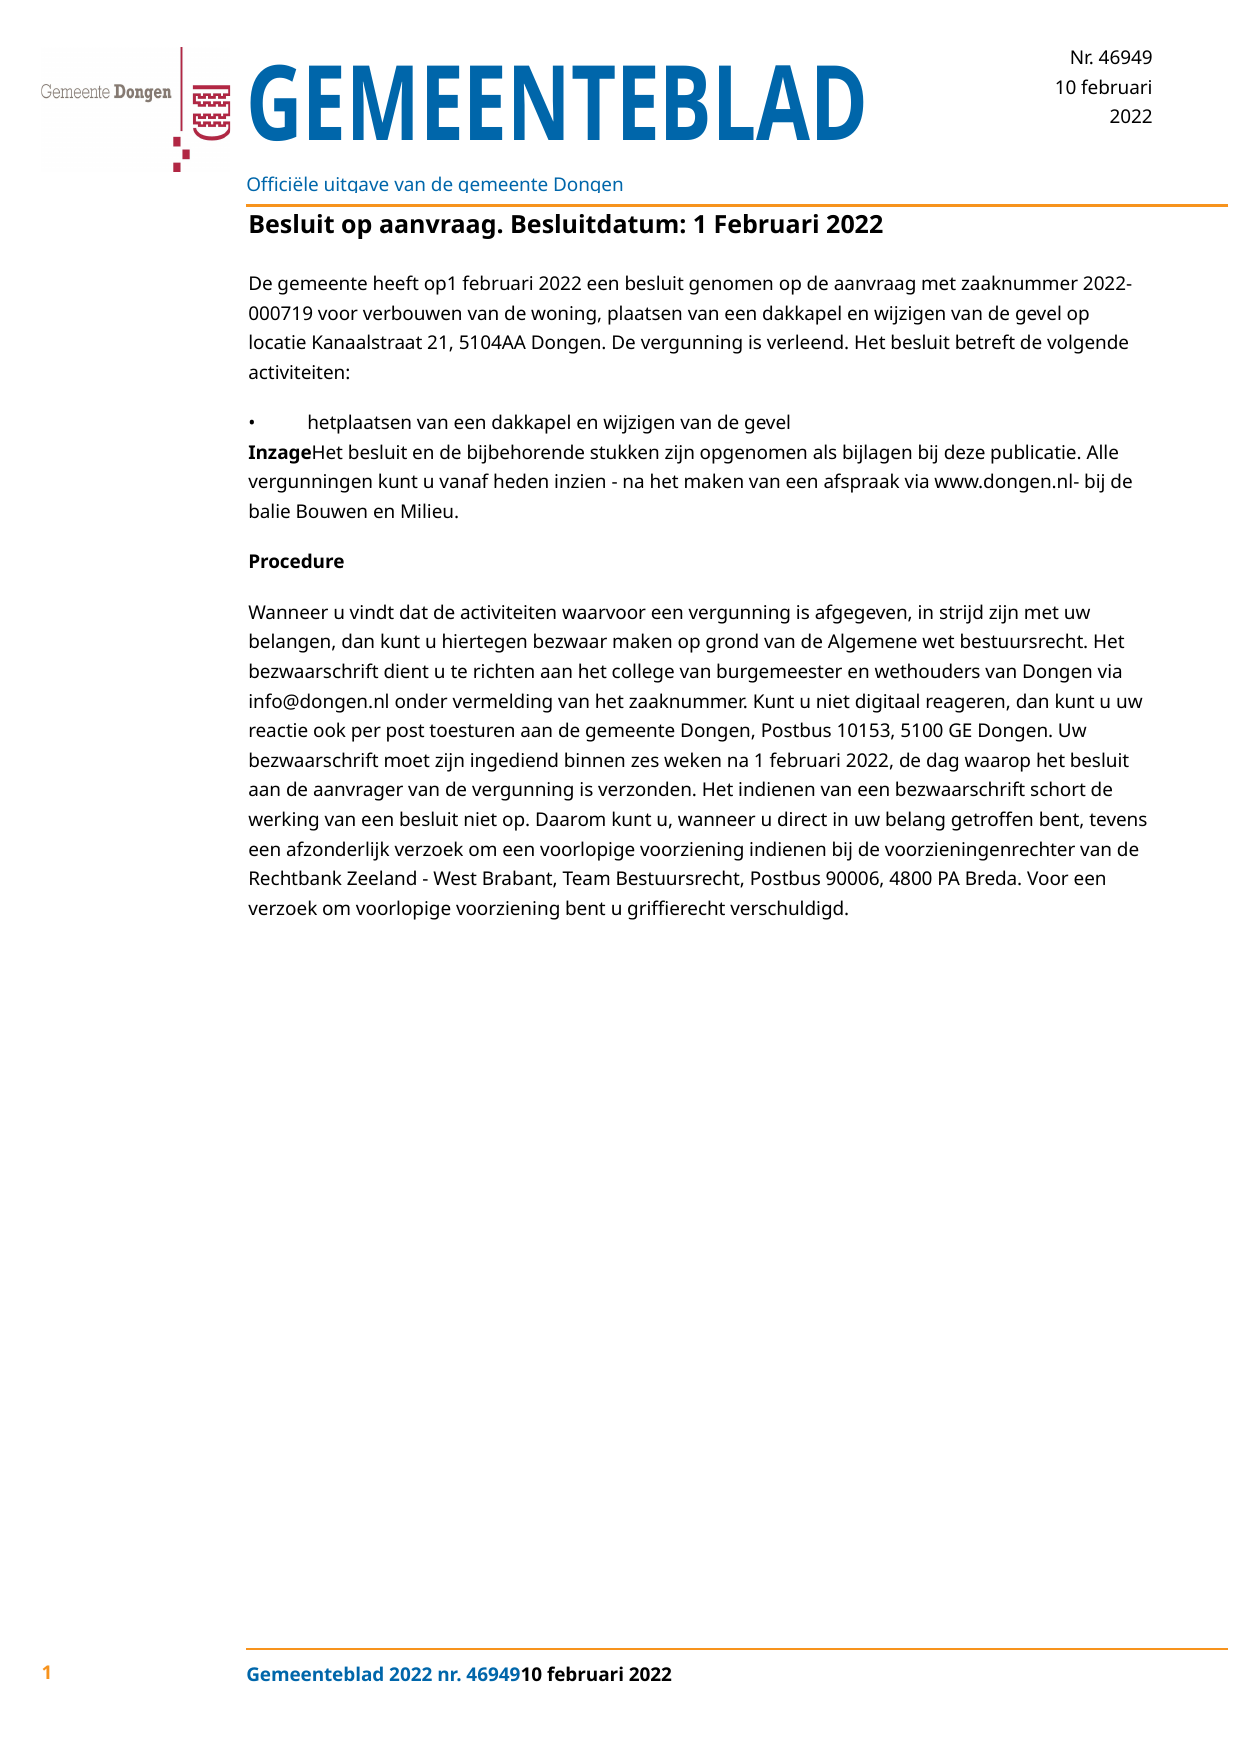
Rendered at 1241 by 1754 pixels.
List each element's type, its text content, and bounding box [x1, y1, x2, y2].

text Besluit op aanvraag. Besluitdatum: 1 Februari 2022 [248, 207, 1152, 241]
text Wanneer u vindt dat de activiteiten waarvoor een vergunning is afgegeven, in strijd zijn met uw belangen, dan kunt u hiertegen bezwaar maken op grond van de Algemene wet bestuursrecht. Het bezwaarschrift dient u te richten aan het college van burgemeester en wethouders van Dongen via info@dongen.nl onder vermelding van het zaaknummer. Kunt u niet digitaal reageren, dan kunt u uw reactie ook per post toesturen aan de gemeente Dongen, Postbus 10153, 5100 GE Dongen. Uw bezwaarschrift moet zijn ingediend binnen zes weken na 1 februari 2022, de dag waarop het besluit aan de aanvrager van de vergunning is verzonden. Het indienen van een bezwaarschrift schort de werking van een besluit niet op. Daarom kunt u, wanneer u direct in uw belang getroffen bent, tevens een afzonderlijk verzoek om een voorlopige voorziening indienen bij de voorzieningenrechter van de Rechtbank Zeeland - West Brabant, Team Bestuursrecht, Postbus 90006, 4800 PA Breda. Voor een verzoek om voorlopige voorziening bent u griffierecht verschuldigd. [248, 599, 1152, 921]
text InzageHet besluit en de bijbehorende stukken zijn opgenomen als bijlagen bij deze publicatie. Alle vergunningen kunt u vanaf heden inzien - na het maken van een afspraak via www.dongen.nl- bij de balie Bouwen en Milieu. [248, 439, 1152, 524]
text De gemeente heeft op1 februari 2022 een besluit genomen op de aanvraag met zaaknummer 2022-000719 voor verbouwen van de woning, plaatsen van een dakkapel en wijzigen van de gevel op locatie Kanaalstraat 21, 5104AA Dongen. De vergunning is verleend. Het besluit betreft de volgende activiteiten: [248, 270, 1152, 385]
text Procedure [248, 549, 1152, 574]
list hetplaatsen van een dakkapel en wijzigen van de gevel [248, 409, 1152, 435]
picture [41, 47, 231, 172]
